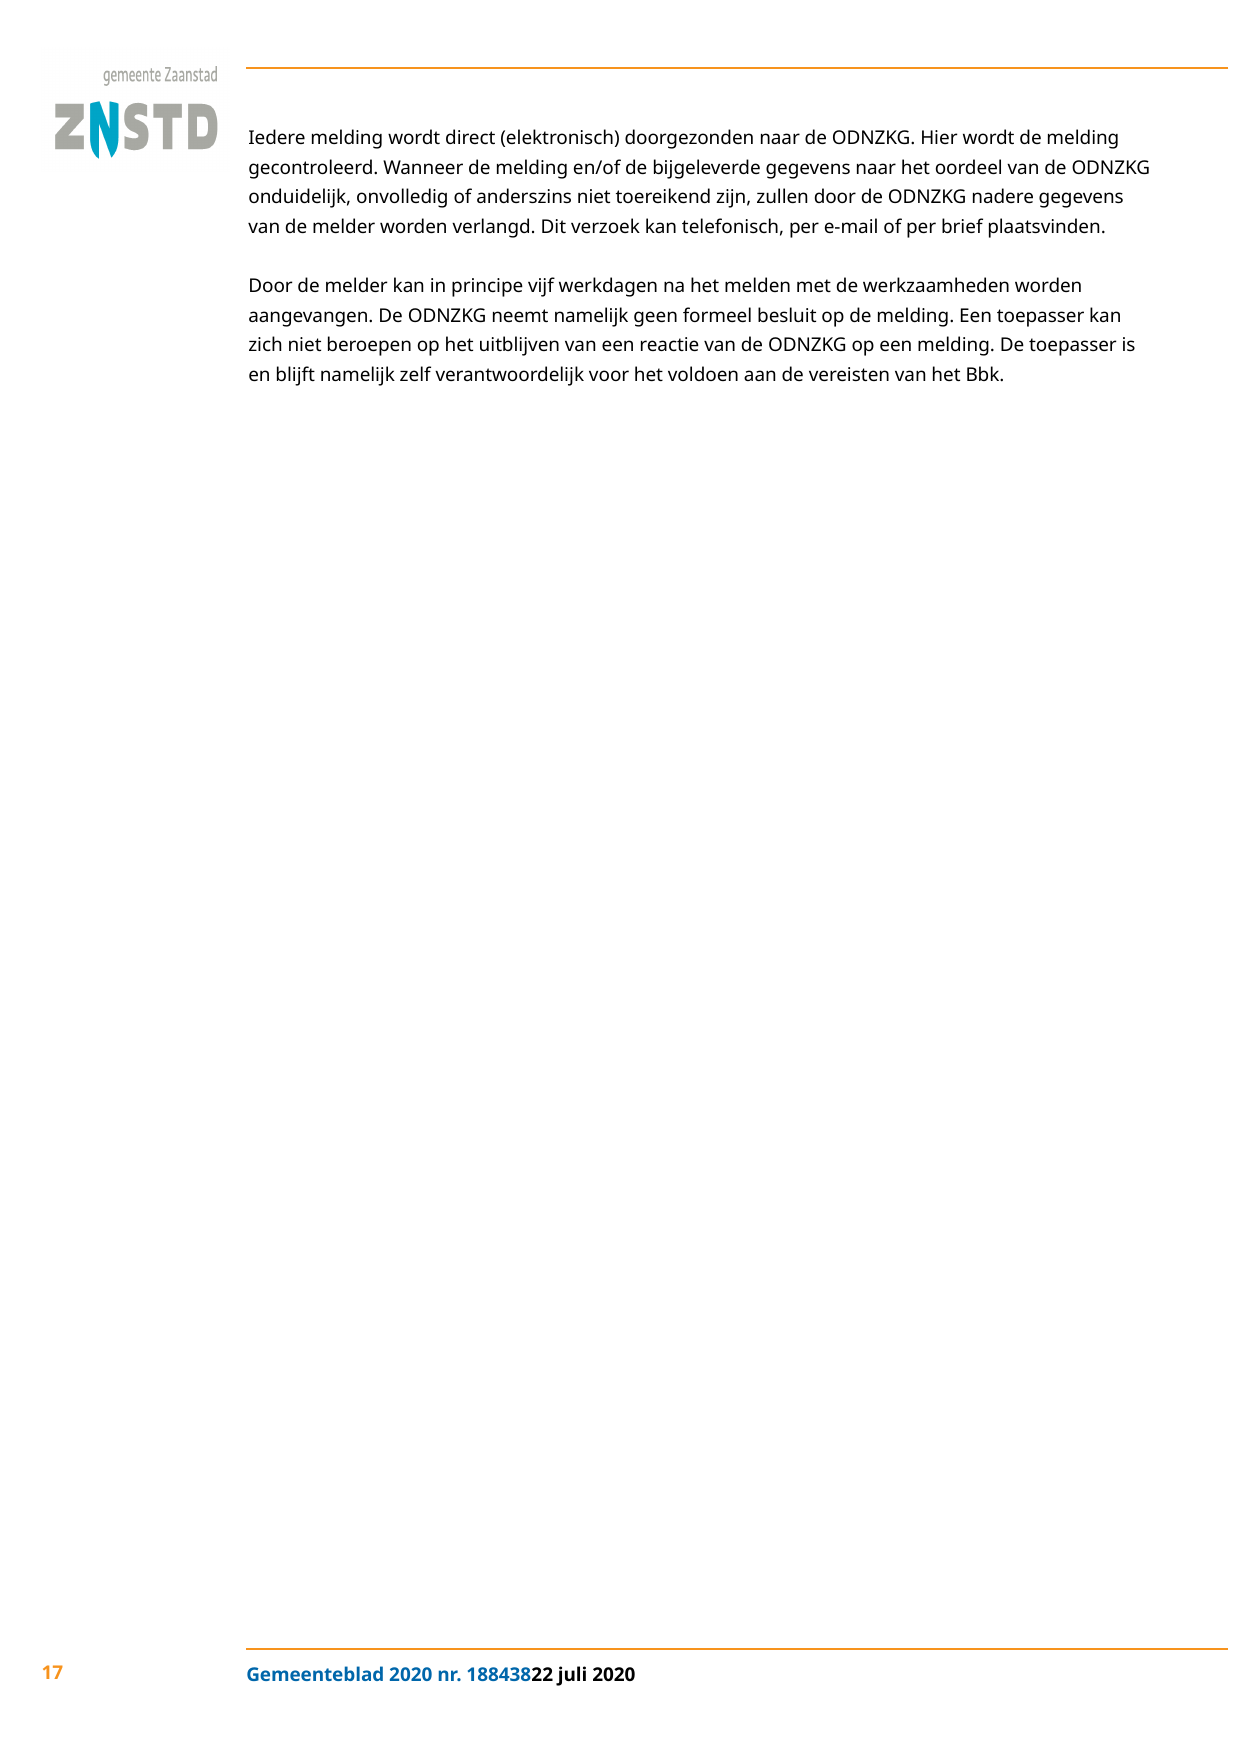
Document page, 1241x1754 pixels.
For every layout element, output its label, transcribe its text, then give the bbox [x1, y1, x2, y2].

picture [41, 47, 231, 172]
text Iedere melding wordt direct (elektronisch) doorgezonden naar de ODNZKG. Hier wordt de melding gecontroleerd. Wanneer de melding en/of de bijgeleverde gegevens naar het oordeel van de ODNZKG onduidelijk, onvolledig of anderszins niet toereikend zijn, zullen door de ODNZKG nadere gegevens van de melder worden verlangd. Dit verzoek kan telefonisch, per e-mail of per brief plaatsvinden. [248, 124, 1152, 239]
text Door de melder kan in principe vijf werkdagen na het melden met de werkzaamheden worden aangevangen. De ODNZKG neemt namelijk geen formeel besluit op de melding. Een toepasser kan zich niet beroepen op het uitblijven van een reactie van de ODNZKG op een melding. De toepasser is en blijft namelijk zelf verantwoordelijk voor het voldoen aan de vereisten van het Bbk. [248, 272, 1152, 387]
